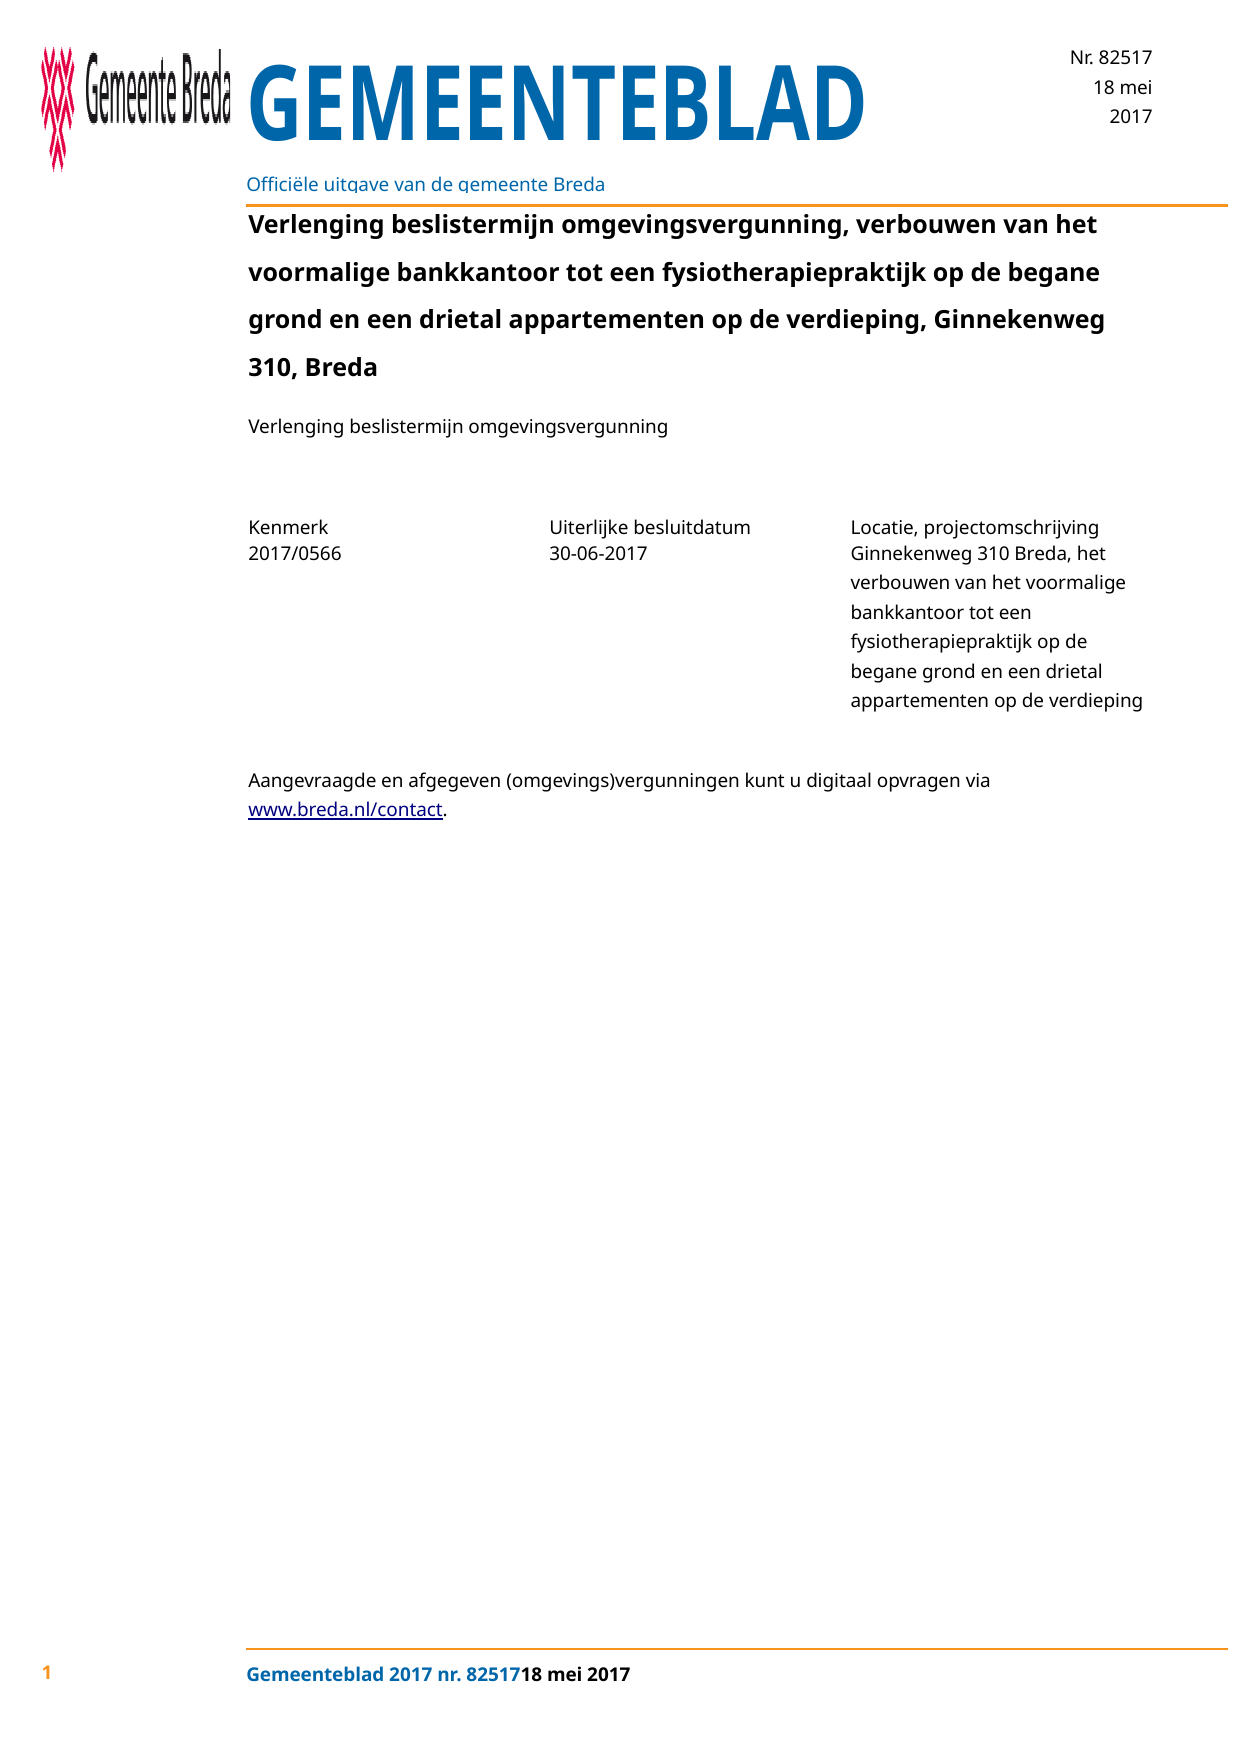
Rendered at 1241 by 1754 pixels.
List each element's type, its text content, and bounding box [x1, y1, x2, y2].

text Aangevraagde en afgegeven (omgevings)vergunningen kunt u digitaal opvragen via www.breda.nl/contact. [248, 767, 1152, 822]
text Verlenging beslistermijn omgevingsvergunning, verbouwen van het voormalige bankkantoor tot een fysiotherapiepraktijk op de begane grond en een drietal appartementen op de verdieping, Ginnekenweg 310, Breda [248, 207, 1152, 384]
table_cell 30-06-2017 [549, 540, 850, 713]
table_header Locatie, projectomschrijving [850, 514, 1152, 540]
table_header Uiterlijke besluitdatum [549, 514, 850, 540]
table_header Kenmerk [248, 514, 549, 540]
picture [41, 47, 231, 172]
table_cell Ginnekenweg 310 Breda, het verbouwen van het voormalige bankkantoor tot een fysiotherapiepraktijk op de begane grond en een drietal appartementen op de verdieping [850, 540, 1152, 713]
text Verlenging beslistermijn omgevingsvergunning [248, 413, 1152, 439]
table_cell 2017/0566 [248, 540, 549, 713]
